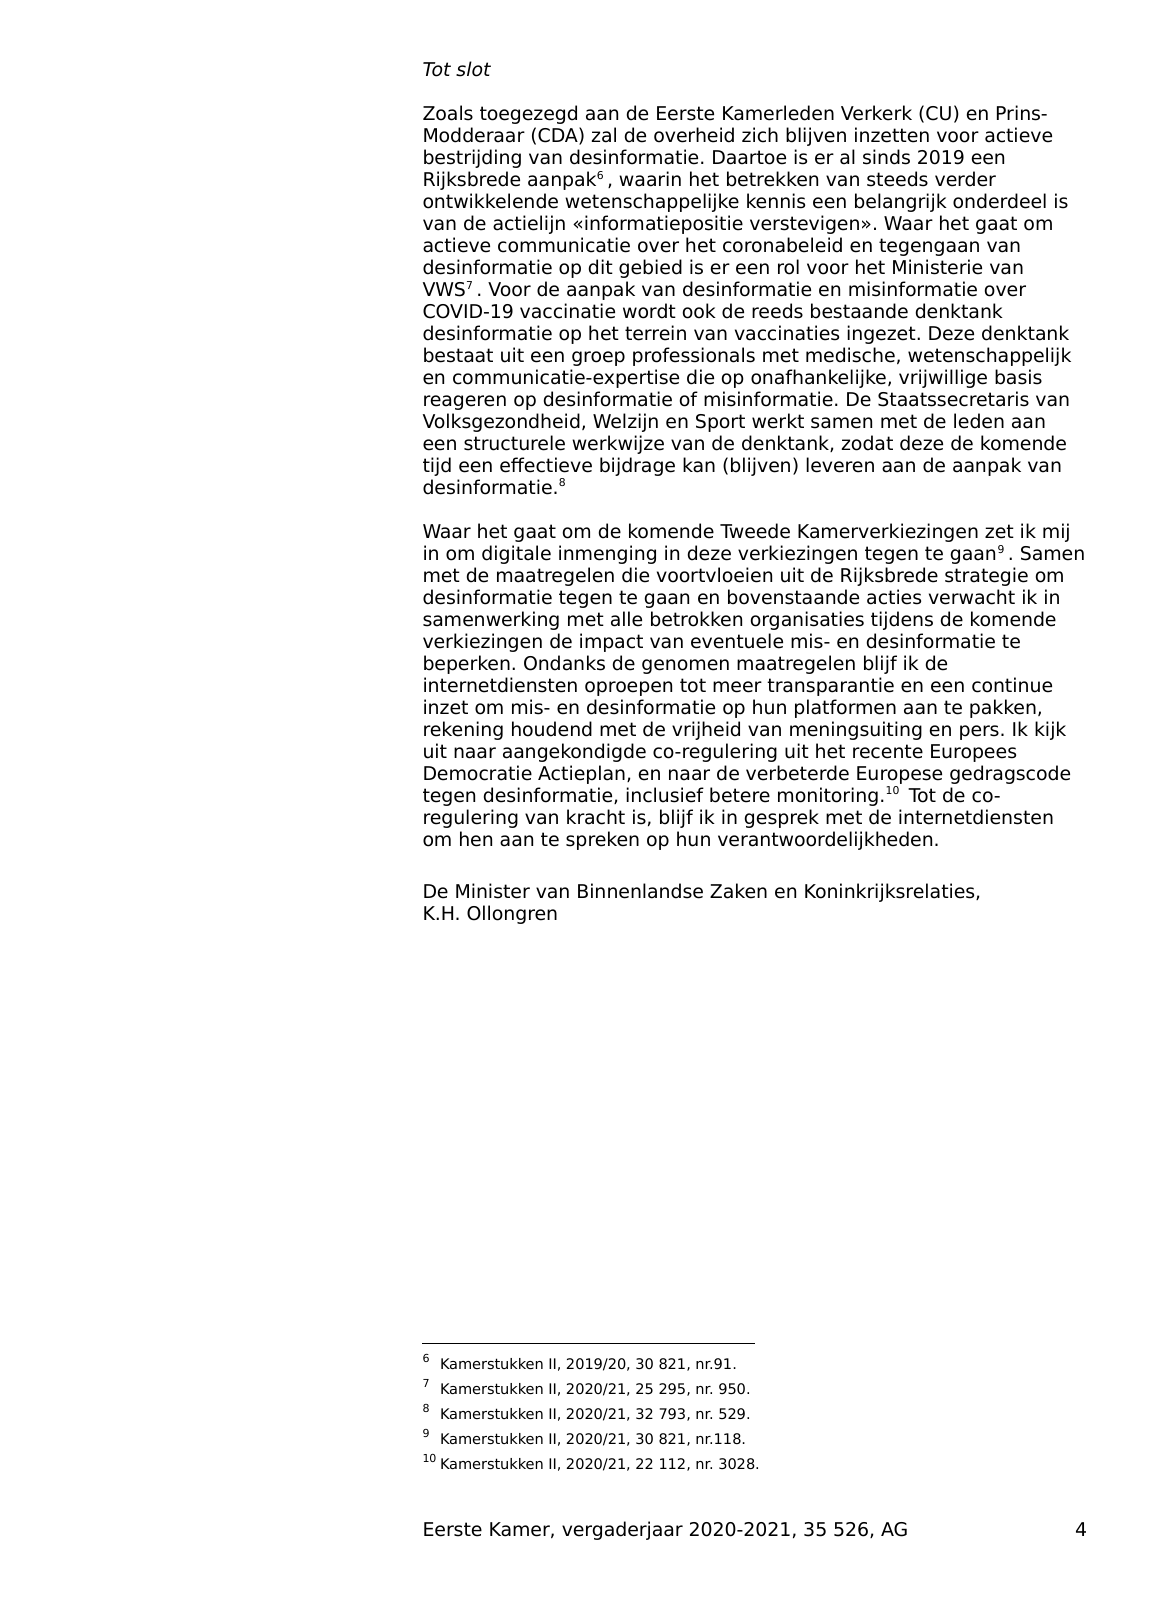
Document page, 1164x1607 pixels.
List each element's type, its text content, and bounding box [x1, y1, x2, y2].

text Waar het gaat om de komende Tweede Kamerverkiezingen zet ik mij in om digitale inmenging in deze verkiezingen tegen te gaan. Samen met de maatregelen die voortvloeien uit de Rijksbrede strategie om desinformatie tegen te gaan en bovenstaande acties verwacht ik in samenwerking met alle betrokken organisaties tijdens de komende verkiezingen de impact van eventuele mis- en desinformatie te beperken. Ondanks de genomen maatregelen blijf ik de internetdiensten oproepen tot meer transparantie en een continue inzet om mis- en desinformatie op hun platformen aan te pakken, rekening houdend met de vrijheid van meningsuiting en pers. Ik kijk uit naar aangekondigde co-regulering uit het recente Europees Democratie Actieplan, en naar de verbeterde Europese gedragscode tegen desinformatie, inclusief betere monitoring. Tot de co-regulering van kracht is, blijf ik in gesprek met de internetdiensten om hen aan te spreken op hun verantwoordelijkheden. [422, 521, 1087, 851]
text De Minister van Binnenlandse Zaken en Koninkrijksrelaties, K.H. Ollongren [422, 881, 1087, 925]
text Kamerstukken II, 2020/21, 30 821, nr.118. [422, 1427, 1087, 1449]
text Kamerstukken II, 2020/21, 22 112, nr. 3028. [422, 1452, 1087, 1474]
text Kamerstukken II, 2020/21, 32 793, nr. 529. [422, 1402, 1087, 1424]
subtitle Tot slot [422, 59, 1087, 81]
text Kamerstukken II, 2019/20, 30 821, nr.91. [422, 1352, 1087, 1374]
text Kamerstukken II, 2020/21, 25 295, nr. 950. [422, 1377, 1087, 1399]
text Zoals toegezegd aan de Eerste Kamerleden Verkerk (CU) en Prins-Modderaar (CDA) zal de overheid zich blijven inzetten voor actieve bestrijding van desinformatie. Daartoe is er al sinds 2019 een Rijksbrede aanpak, waarin het betrekken van steeds verder ontwikkelende wetenschappelijke kennis een belangrijk onderdeel is van de actielijn «informatiepositie verstevigen». Waar het gaat om actieve communicatie over het coronabeleid en tegengaan van desinformatie op dit gebied is er een rol voor het Ministerie van VWS. Voor de aanpak van desinformatie en misinformatie over COVID-19 vaccinatie wordt ook de reeds bestaande denktank desinformatie op het terrein van vaccinaties ingezet. Deze denktank bestaat uit een groep professionals met medische, wetenschappelijk en communicatie-expertise die op onafhankelijke, vrijwillige basis reageren op desinformatie of misinformatie. De Staatssecretaris van Volksgezondheid, Welzijn en Sport werkt samen met de leden aan een structurele werkwijze van de denktank, zodat deze de komende tijd een effectieve bijdrage kan (blijven) leveren aan de aanpak van desinformatie. [422, 103, 1087, 499]
